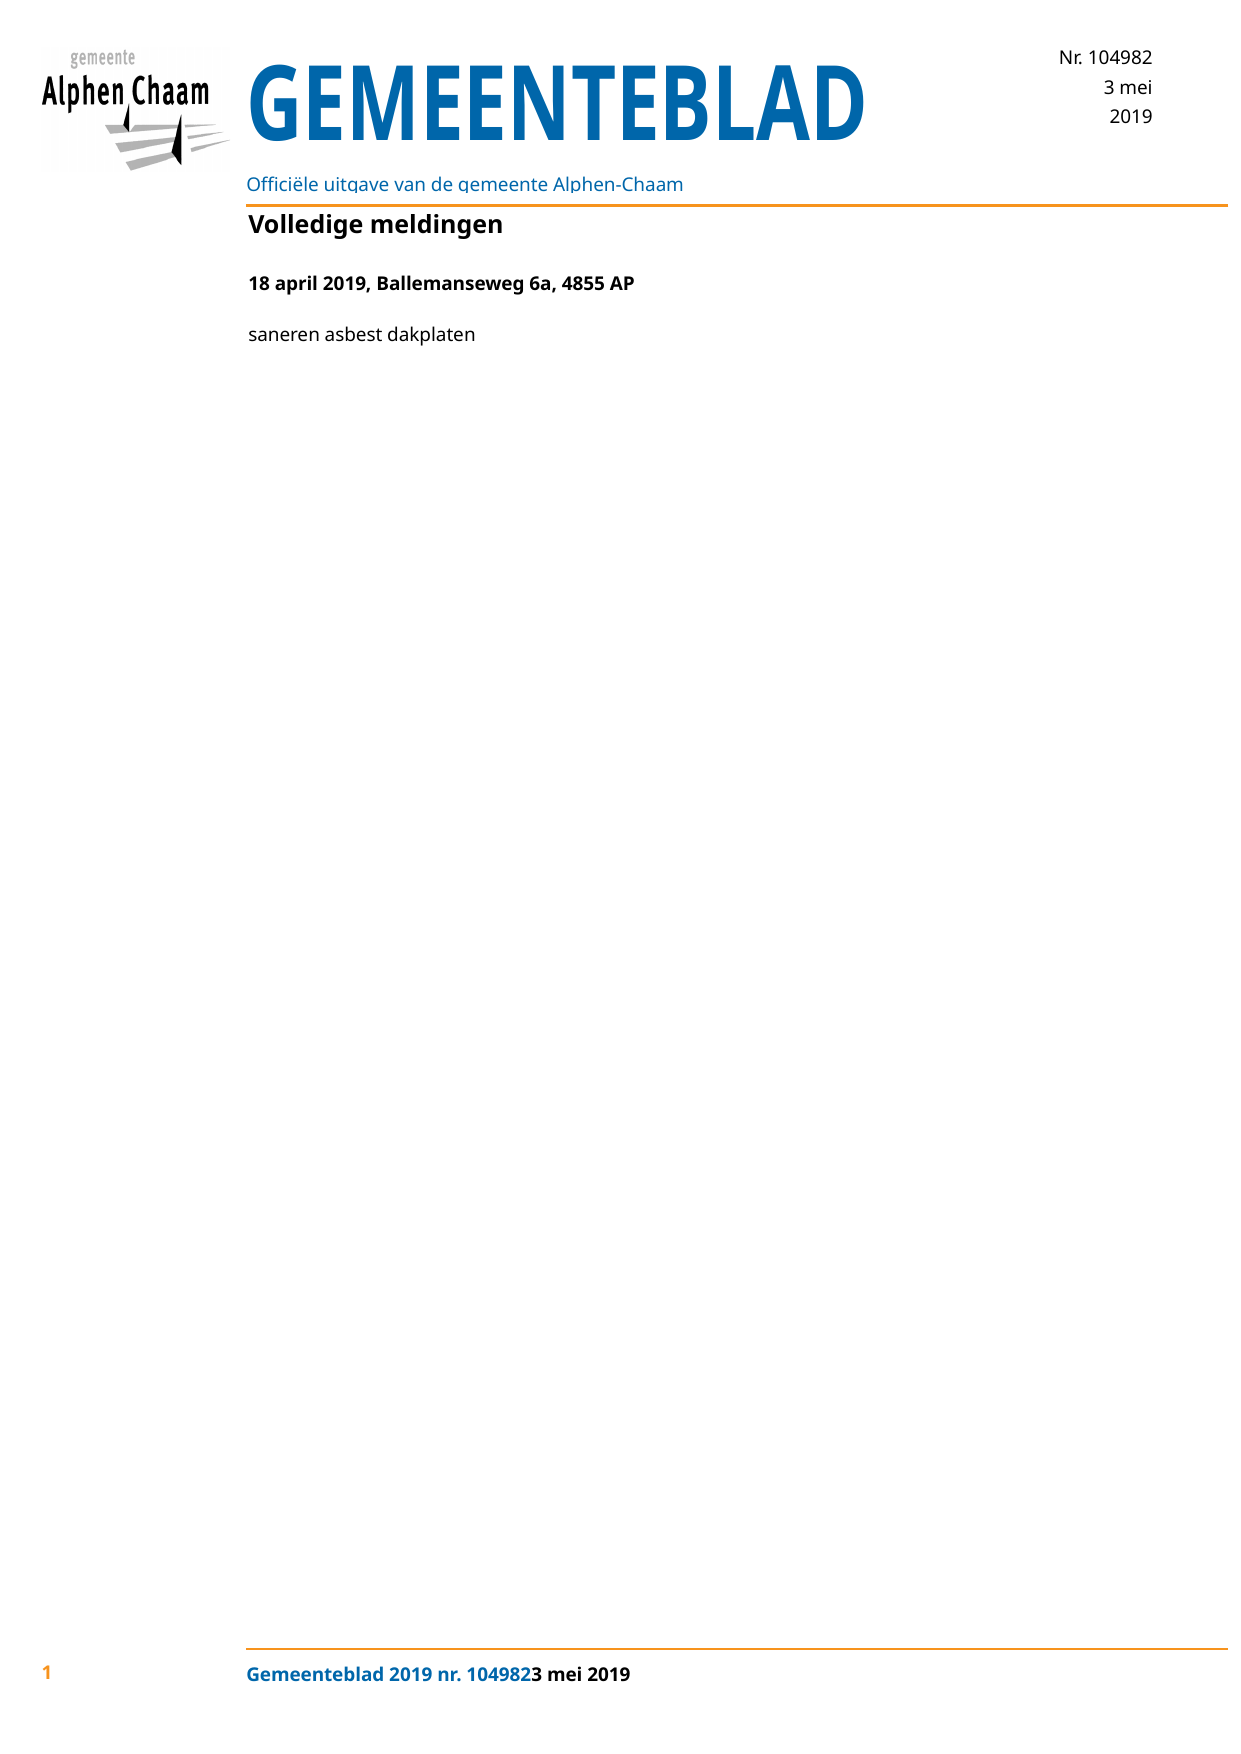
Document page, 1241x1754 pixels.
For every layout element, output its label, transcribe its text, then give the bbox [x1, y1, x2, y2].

text saneren asbest dakplaten [248, 321, 1152, 346]
text 18 april 2019, Ballemanseweg 6a, 4855 AP [248, 270, 1152, 296]
text Volledige meldingen [248, 207, 1152, 241]
picture [41, 47, 231, 172]
